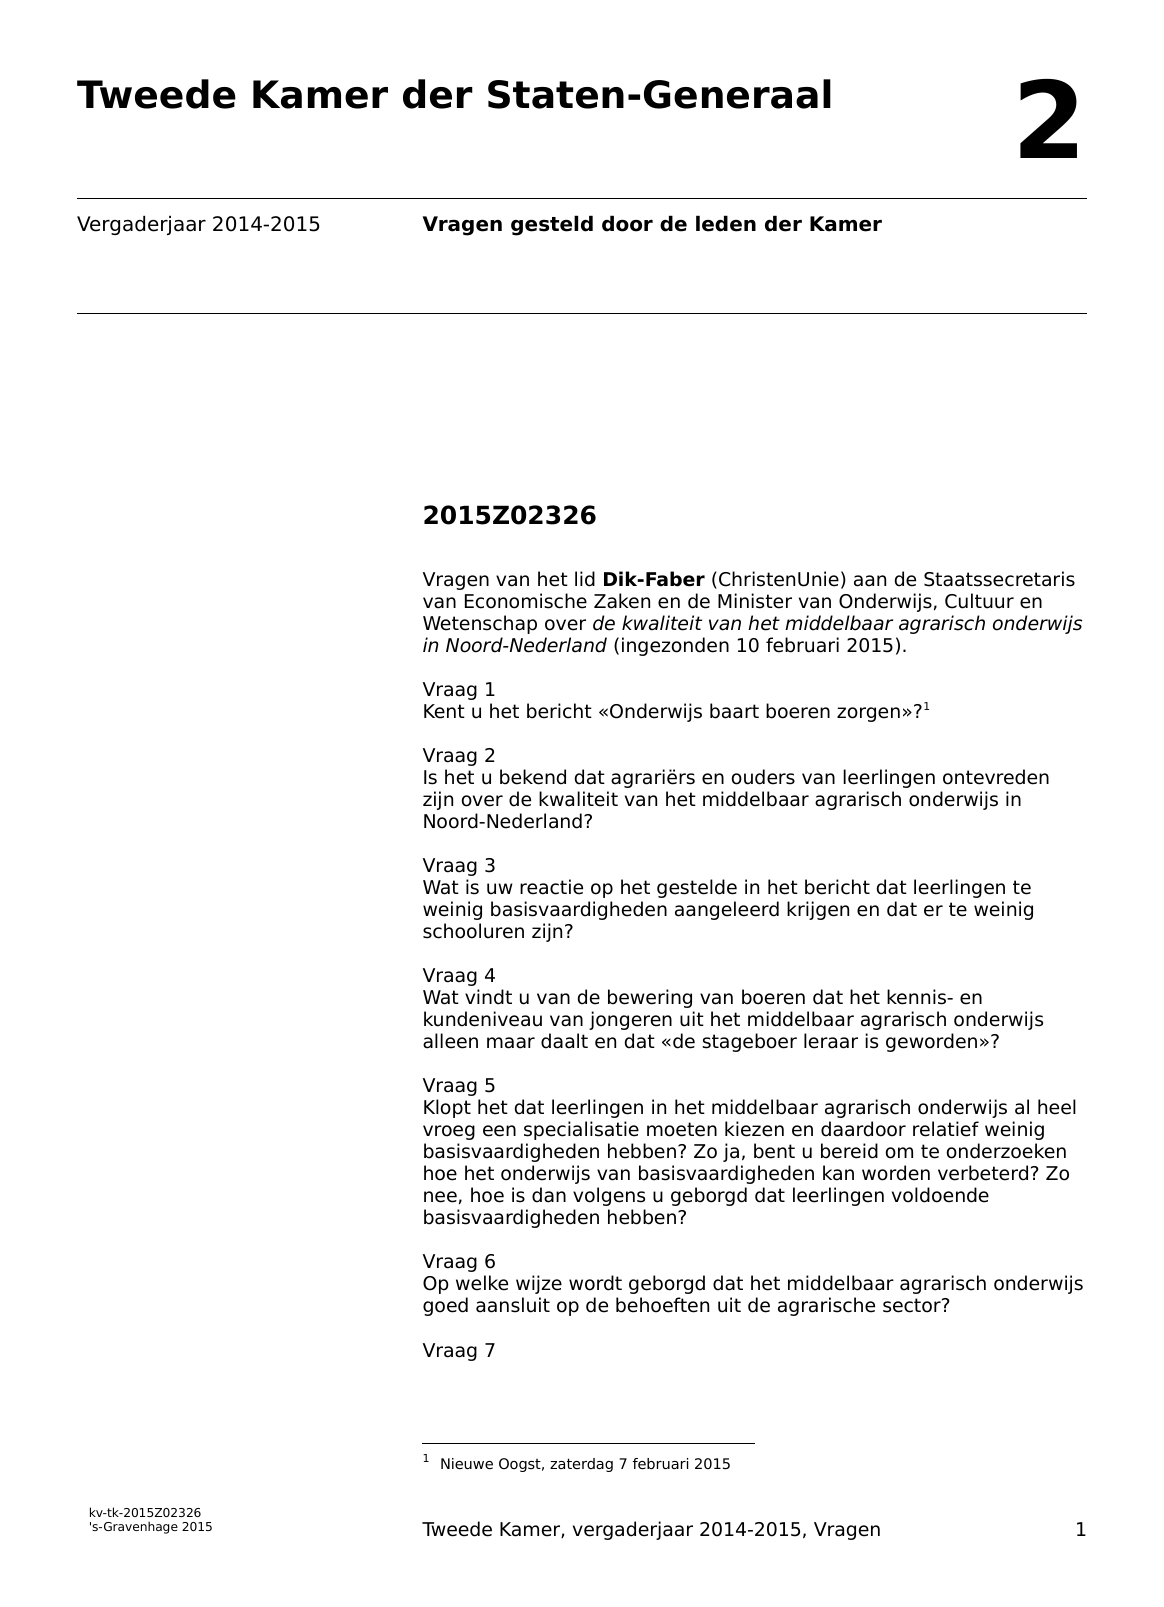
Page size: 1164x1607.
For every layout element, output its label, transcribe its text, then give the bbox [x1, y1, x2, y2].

text Vraag 7 [422, 1339, 1087, 1361]
text Op welke wijze wordt geborgd dat het middelbaar agrarisch onderwijs goed aansluit op de behoeften uit de agrarische sector? [422, 1273, 1087, 1317]
text Vraag 5 [422, 1075, 1087, 1097]
table_header 2 [886, 59, 1087, 198]
text Vraag 2 [422, 745, 1087, 767]
text Wat is uw reactie op het gestelde in het bericht dat leerlingen te weinig basisvaardigheden aangeleerd krijgen en dat er te weinig schooluren zijn? [422, 877, 1087, 943]
text Is het u bekend dat agrariërs en ouders van leerlingen ontevreden zijn over de kwaliteit van het middelbaar agrarisch onderwijs in Noord-Nederland? [422, 767, 1087, 833]
text Nieuwe Oogst, zaterdag 7 februari 2015 [422, 1452, 1087, 1474]
text Klopt het dat leerlingen in het middelbaar agrarisch onderwijs al heel vroeg een specialisatie moeten kiezen en daardoor relatief weinig basisvaardigheden hebben? Zo ja, bent u bereid om te onderzoeken hoe het onderwijs van basisvaardigheden kan worden verbeterd? Zo nee, hoe is dan volgens u geborgd dat leerlingen voldoende basisvaardigheden hebben? [422, 1097, 1087, 1229]
text kv-tk-2015Z02326 [88, 1506, 323, 1520]
text Vraag 1 [422, 679, 1087, 701]
text Vraag 3 [422, 855, 1087, 877]
text 's-Gravenhage 2015 [88, 1520, 323, 1534]
text Wat vindt u van de bewering van boeren dat het kennis- en kundeniveau van jongeren uit het middelbaar agrarisch onderwijs alleen maar daalt en dat «de stageboer leraar is geworden»? [422, 987, 1087, 1053]
table_cell Vergaderjaar 2014-2015 [77, 199, 422, 313]
text 2015Z02326 [422, 501, 1087, 531]
text Vraag 4 [422, 965, 1087, 987]
text Vragen van het lid Dik-Faber (ChristenUnie) aan de Staatssecretaris van Economische Zaken en de Minister van Onderwijs, Cultuur en Wetenschap over de kwaliteit van het middelbaar agrarisch onderwijs in Noord-Nederland (ingezonden 10 februari 2015). [422, 569, 1087, 657]
table_header Tweede Kamer der Staten-Generaal [77, 59, 886, 198]
table_cell Vragen gesteld door de leden der Kamer [422, 199, 1087, 313]
text Kent u het bericht «Onderwijs baart boeren zorgen»? [422, 701, 1087, 723]
text Vraag 6 [422, 1251, 1087, 1273]
